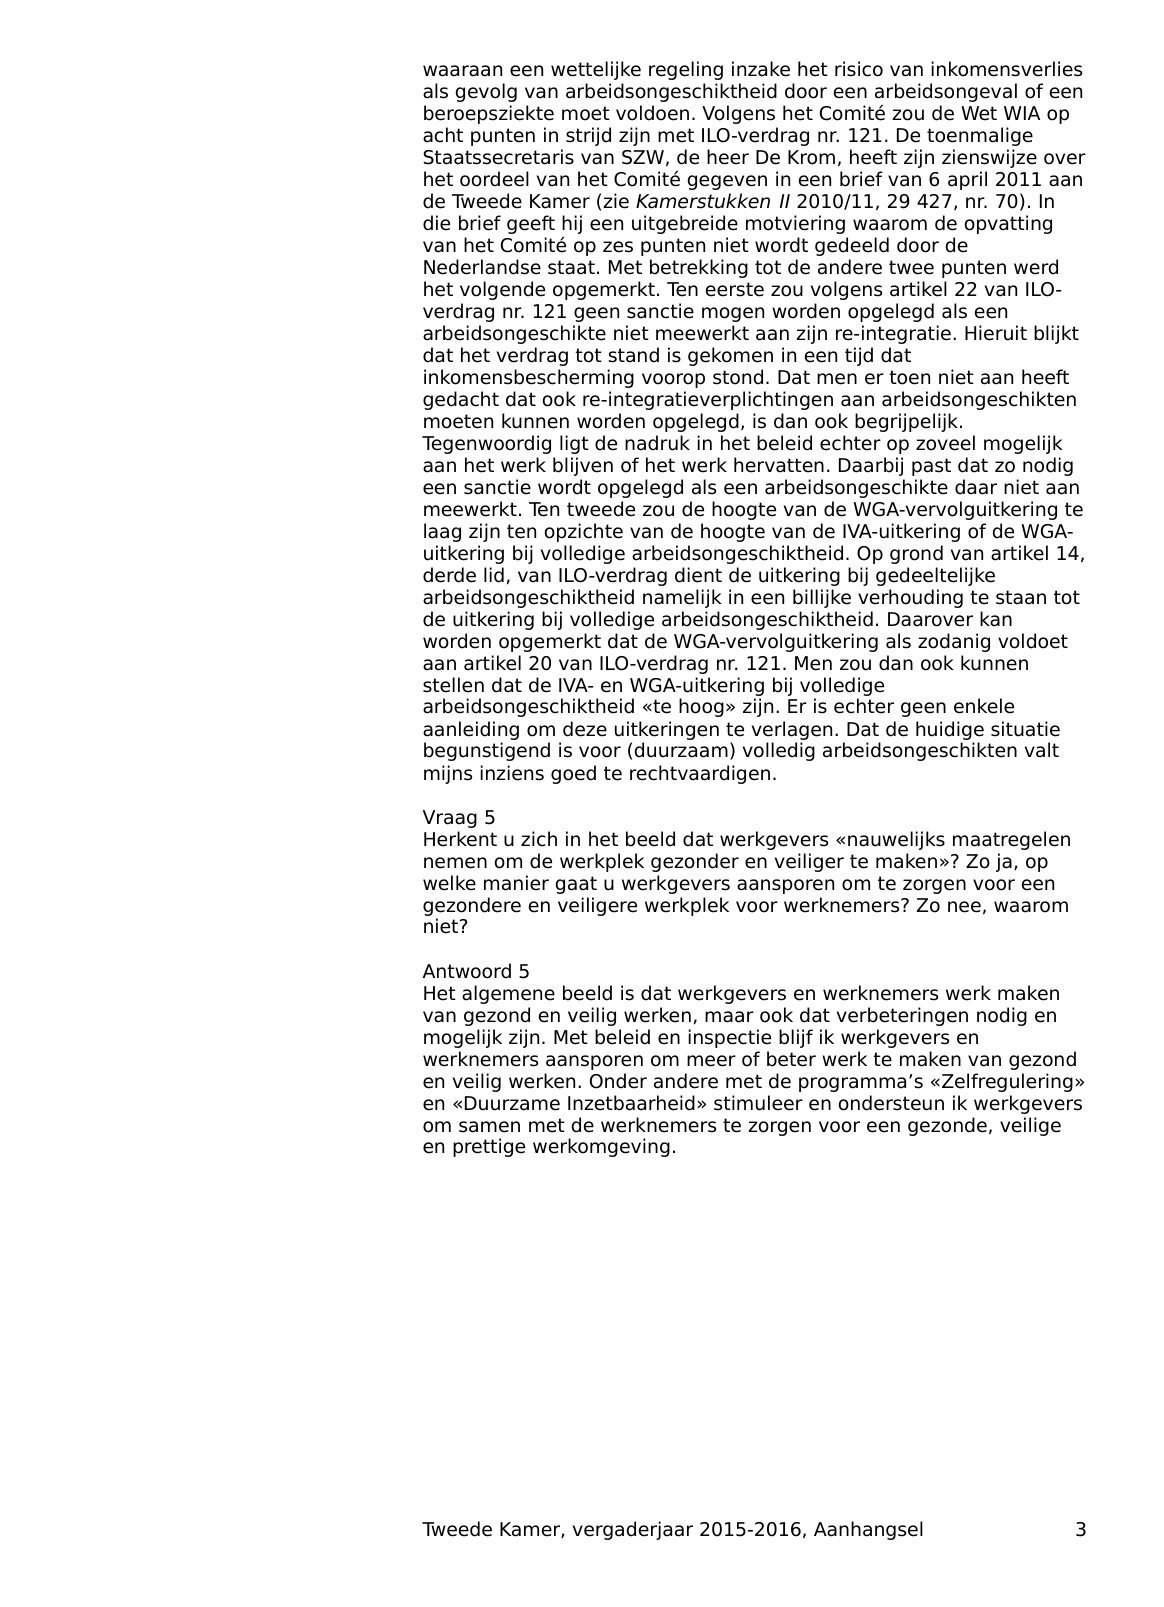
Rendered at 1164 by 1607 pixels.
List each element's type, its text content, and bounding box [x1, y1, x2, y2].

text Antwoord 5 [422, 961, 1087, 983]
text Het algemene beeld is dat werkgevers en werknemers werk maken van gezond en veilig werken, maar ook dat verbeteringen nodig en mogelijk zijn. Met beleid en inspectie blijf ik werkgevers en werknemers aansporen om meer of beter werk te maken van gezond en veilig werken. Onder andere met de programma’s «Zelfregulering» en «Duurzame Inzetbaarheid» stimuleer en ondersteun ik werkgevers om samen met de werknemers te zorgen voor een gezonde, veilige en prettige werkomgeving. [422, 983, 1087, 1158]
text Vraag 5 [422, 807, 1087, 828]
text waaraan een wettelijke regeling inzake het risico van inkomensverlies als gevolg van arbeidsongeschiktheid door een arbeidsongeval of een beroepsziekte moet voldoen. Volgens het Comité zou de Wet WIA op acht punten in strijd zijn met ILO-verdrag nr. 121. De toenmalige Staatssecretaris van SZW, de heer De Krom, heeft zijn zienswijze over het oordeel van het Comité gegeven in een brief van 6 april 2011 aan de Tweede Kamer (zie Kamerstukken II 2010/11, 29 427, nr. 70). In die brief geeft hij een uitgebreide motviering waarom de opvatting van het Comité op zes punten niet wordt gedeeld door de Nederlandse staat. Met betrekking tot de andere twee punten werd het volgende opgemerkt. Ten eerste zou volgens artikel 22 van ILO-verdrag nr. 121 geen sanctie mogen worden opgelegd als een arbeidsongeschikte niet meewerkt aan zijn re-integratie. Hieruit blijkt dat het verdrag tot stand is gekomen in een tijd dat inkomensbescherming voorop stond. Dat men er toen niet aan heeft gedacht dat ook re-integratieverplichtingen aan arbeidsongeschikten moeten kunnen worden opgelegd, is dan ook begrijpelijk. Tegenwoordig ligt de nadruk in het beleid echter op zoveel mogelijk aan het werk blijven of het werk hervatten. Daarbij past dat zo nodig een sanctie wordt opgelegd als een arbeidsongeschikte daar niet aan meewerkt. Ten tweede zou de hoogte van de WGA-vervolguitkering te laag zijn ten opzichte van de hoogte van de IVA-uitkering of de WGA-uitkering bij volledige arbeidsongeschiktheid. Op grond van artikel 14, derde lid, van ILO-verdrag dient de uitkering bij gedeeltelijke arbeidsongeschiktheid namelijk in een billijke verhouding te staan tot de uitkering bij volledige arbeidsongeschiktheid. Daarover kan worden opgemerkt dat de WGA-vervolguitkering als zodanig voldoet aan artikel 20 van ILO-verdrag nr. 121. Men zou dan ook kunnen stellen dat de IVA- en WGA-uitkering bij volledige arbeidsongeschiktheid «te hoog» zijn. Er is echter geen enkele aanleiding om deze uitkeringen te verlagen. Dat de huidige situatie begunstigend is voor (duurzaam) volledig arbeidsongeschikten valt mijns inziens goed te rechtvaardigen. [422, 59, 1087, 784]
text Herkent u zich in het beeld dat werkgevers «nauwelijks maatregelen nemen om de werkplek gezonder en veiliger te maken»? Zo ja, op welke manier gaat u werkgevers aansporen om te zorgen voor een gezondere en veiligere werkplek voor werknemers? Zo nee, waarom niet? [422, 828, 1087, 938]
